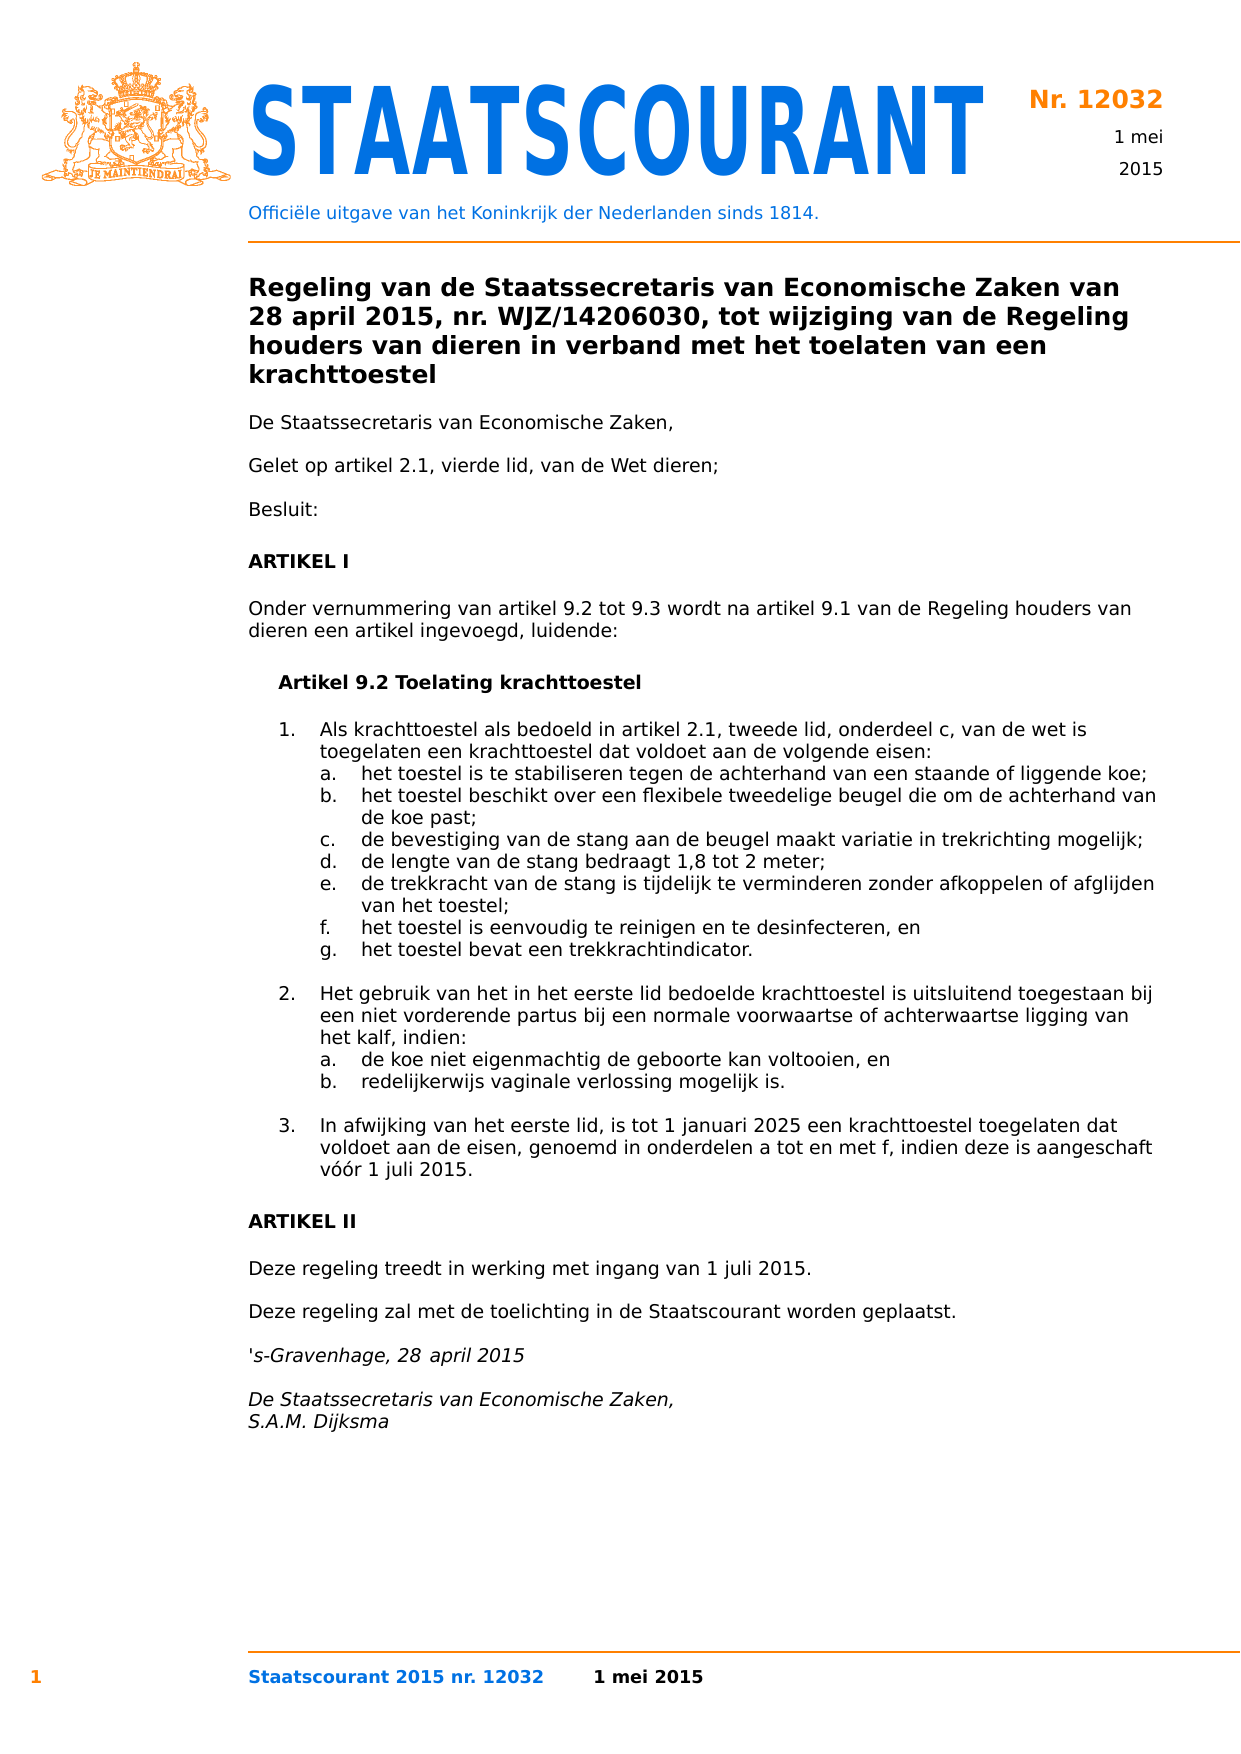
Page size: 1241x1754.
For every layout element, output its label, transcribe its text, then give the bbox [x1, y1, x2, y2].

table_header Nr. 12032 [998, 62, 1240, 121]
table_header STAATSCOURANT [248, 62, 998, 203]
text b. redelijkerwijs vaginale verlossing mogelijk is. [319, 1071, 1163, 1093]
subtitle Regeling van de Staatssecretaris van Economische Zaken van 28 april 2015, nr. WJZ/14206030, tot wijziging van de Regeling houders van dieren in verband met het toelaten van een krachttoestel [248, 273, 1163, 390]
subtitle ARTIKEL II [248, 1211, 1163, 1232]
text 's-Gravenhage, 28 april 2015 [248, 1345, 1163, 1367]
table_header [25, 62, 248, 241]
text Deze regeling treedt in werking met ingang van 1 juli 2015. [248, 1257, 1163, 1279]
subtitle Artikel 9.2 Toelating krachttoestel [278, 672, 1163, 694]
text f. het toestel is eenvoudig te reinigen en te desinfecteren, en [319, 917, 1163, 939]
subtitle ARTIKEL I [248, 551, 1163, 573]
text Besluit: [248, 499, 1163, 521]
text a. het toestel is te stabiliseren tegen de achterhand van een staande of liggende koe; [319, 763, 1163, 785]
text d. de lengte van de stang bedraagt 1,8 tot 2 meter; [319, 851, 1163, 873]
table_cell 1 mei [998, 121, 1240, 153]
text Gelet op artikel 2.1, vierde lid, van de Wet dieren; [248, 455, 1163, 477]
text De Staatssecretaris van Economische Zaken, S.A.M. Dijksma [248, 1389, 1163, 1433]
text b. het toestel beschikt over een flexibele tweedelige beugel die om de achterhand van de koe past; [319, 785, 1163, 829]
text a. de koe niet eigenmachtig de geboorte kan voltooien, en [319, 1049, 1163, 1071]
text Deze regeling zal met de toelichting in de Staatscourant worden geplaatst. [248, 1301, 1163, 1323]
text De Staatssecretaris van Economische Zaken, [248, 412, 1163, 433]
text g. het toestel bevat een trekkrachtindicator. [319, 939, 1163, 961]
text 2. Het gebruik van het in het eerste lid bedoelde krachttoestel is uitsluitend toegestaan bij een niet vorderende partus bij een normale voorwaartse of achterwaartse ligging van het kalf, indien: [278, 983, 1163, 1049]
text Onder vernummering van artikel 9.2 tot 9.3 wordt na artikel 9.1 van de Regeling houders van dieren een artikel ingevoegd, luidende: [248, 598, 1163, 642]
text 3. In afwijking van het eerste lid, is tot 1 januari 2025 een krachttoestel toegelaten dat voldoet aan de eisen, genoemd in onderdelen a tot en met f, indien deze is aangeschaft vóór 1 juli 2015. [278, 1114, 1163, 1181]
text c. de bevestiging van de stang aan de beugel maakt variatie in trekrichting mogelijk; [319, 829, 1163, 851]
table_cell Officiële uitgave van het Koninkrijk der Nederlanden sinds 1814. [248, 203, 1240, 241]
table_cell 2015 [998, 153, 1240, 203]
text 1. Als krachttoestel als bedoeld in artikel 2.1, tweede lid, onderdeel c, van de wet is toegelaten een krachttoestel dat voldoet aan de volgende eisen: [278, 719, 1163, 763]
picture [41, 62, 231, 186]
text e. de trekkracht van de stang is tijdelijk te verminderen zonder afkoppelen of afglijden van het toestel; [319, 873, 1163, 917]
